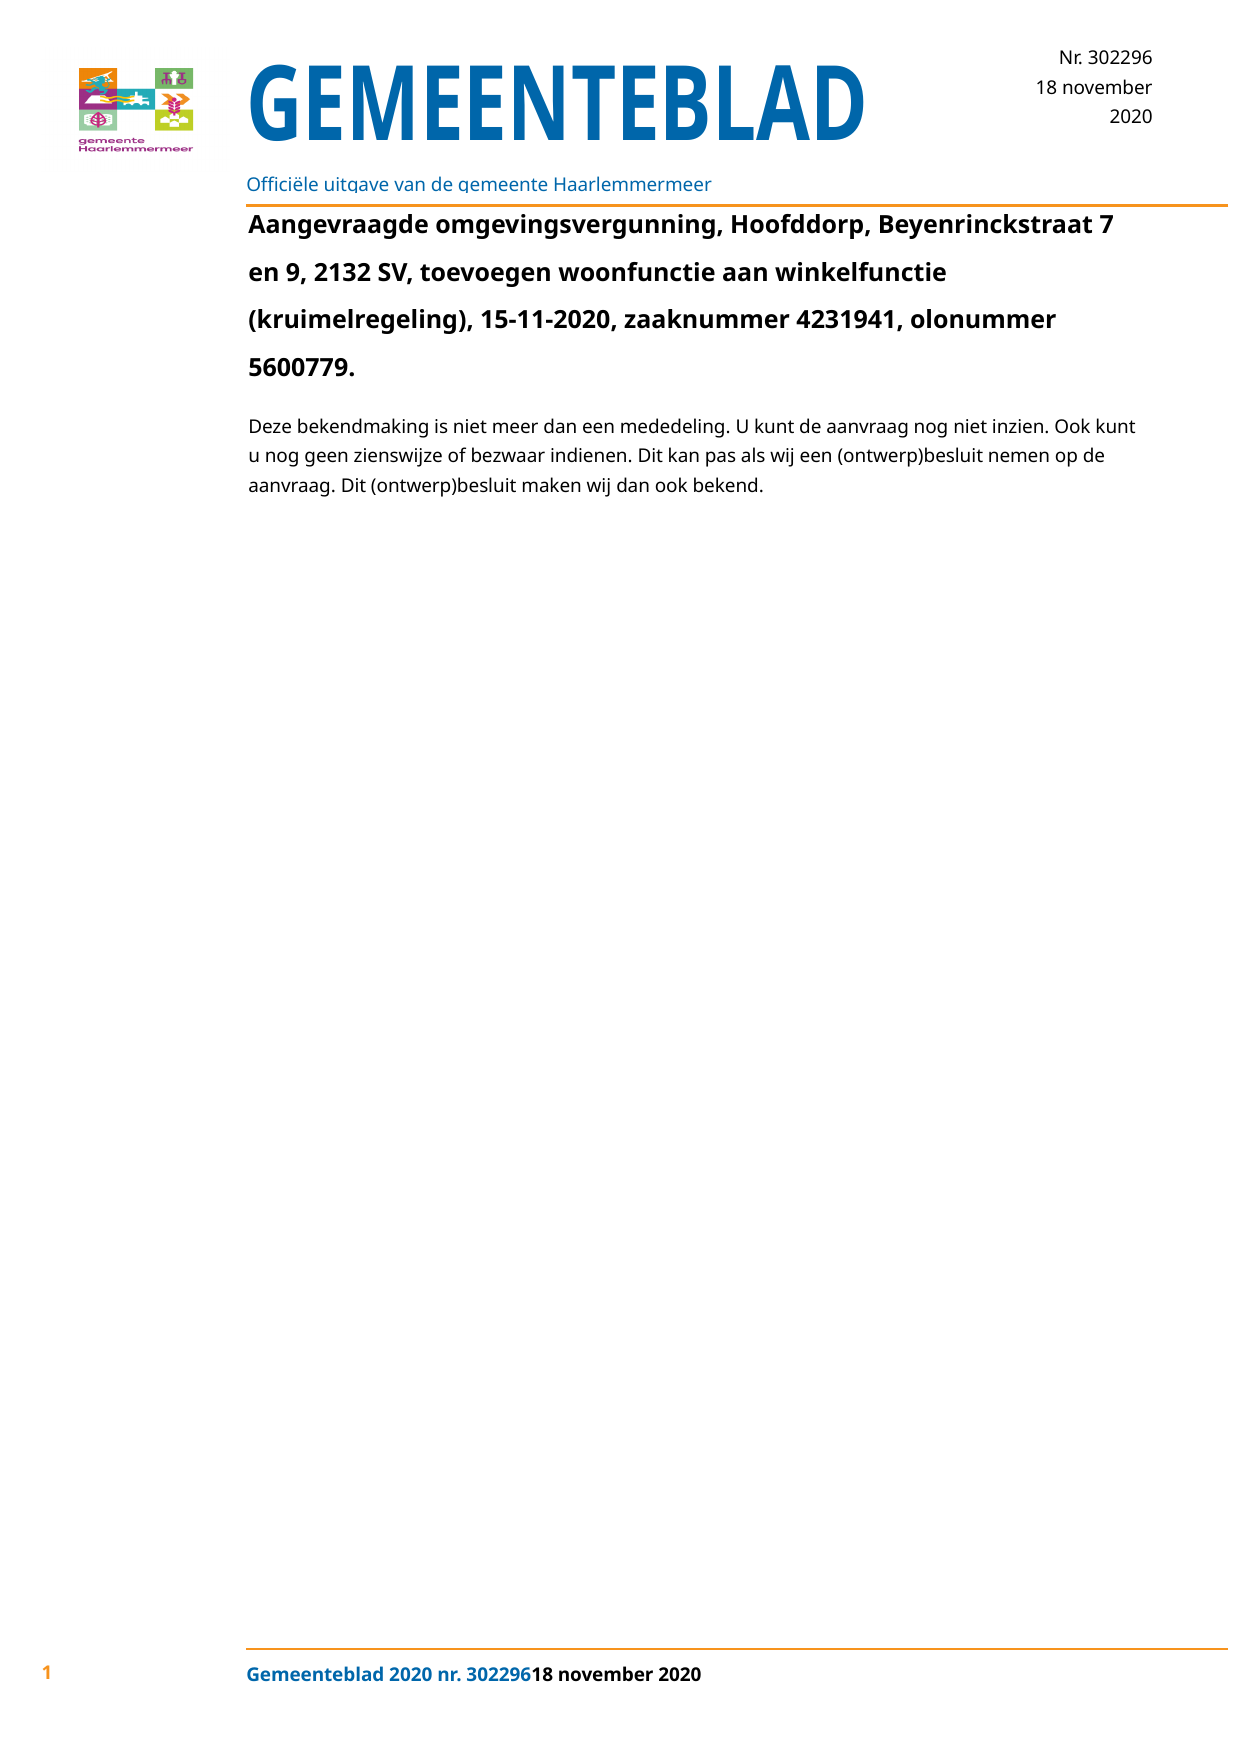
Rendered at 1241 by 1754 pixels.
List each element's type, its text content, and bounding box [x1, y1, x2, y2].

picture [41, 47, 231, 172]
text Deze bekendmaking is niet meer dan een mededeling. U kunt de aanvraag nog niet inzien. Ook kunt u nog geen zienswijze of bezwaar indienen. Dit kan pas als wij een (ontwerp)besluit nemen op de aanvraag. Dit (ontwerp)besluit maken wij dan ook bekend. [248, 413, 1152, 498]
text Aangevraagde omgevingsvergunning, Hoofddorp, Beyenrinckstraat 7 en 9, 2132 SV, toevoegen woonfunctie aan winkelfunctie (kruimelregeling), 15-11-2020, zaaknummer 4231941, olonummer 5600779. [248, 207, 1152, 384]
